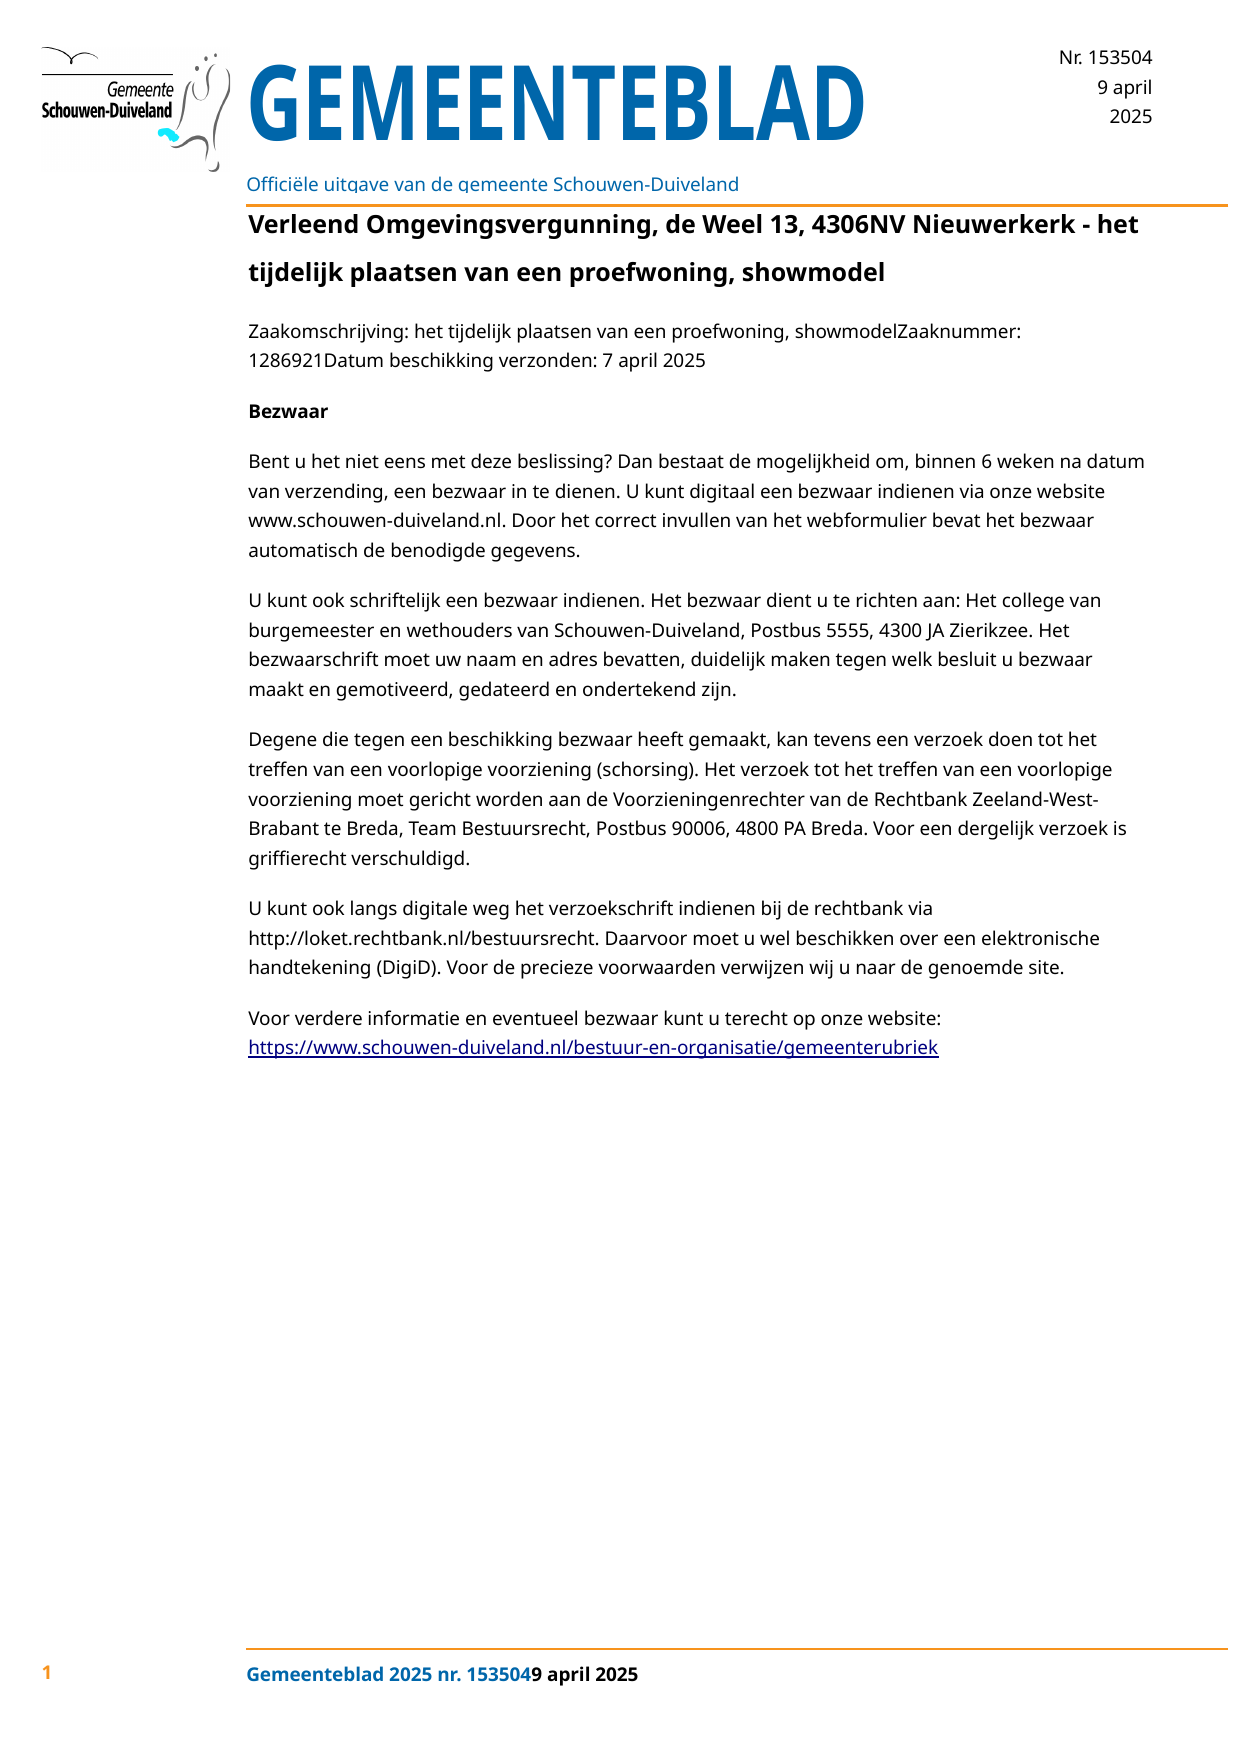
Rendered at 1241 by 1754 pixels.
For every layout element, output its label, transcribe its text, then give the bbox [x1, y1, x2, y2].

text U kunt ook schriftelijk een bezwaar indienen. Het bezwaar dient u te richten aan: Het college van burgemeester en wethouders van Schouwen-Duiveland, Postbus 5555, 4300 JA Zierikzee. Het bezwaarschrift moet uw naam en adres bevatten, duidelijk maken tegen welk besluit u bezwaar maakt en gemotiveerd, gedateerd en ondertekend zijn. [248, 587, 1152, 702]
picture [41, 47, 231, 172]
text Bezwaar [248, 398, 1152, 424]
text Verleend Omgevingsvergunning, de Weel 13, 4306NV Nieuwerkerk - het tijdelijk plaatsen van een proefwoning, showmodel [248, 207, 1152, 288]
text Bent u het niet eens met deze beslissing? Dan bestaat de mogelijkheid om, binnen 6 weken na datum van verzending, een bezwaar in te dienen. U kunt digitaal een bezwaar indienen via onze website www.schouwen-duiveland.nl. Door het correct invullen van het webformulier bevat het bezwaar automatisch de benodigde gegevens. [248, 448, 1152, 563]
text Zaakomschrijving: het tijdelijk plaatsen van een proefwoning, showmodelZaaknummer: 1286921Datum beschikking verzonden: 7 april 2025 [248, 318, 1152, 373]
text Voor verdere informatie en eventueel bezwaar kunt u terecht op onze website: https://www.schouwen-duiveland.nl/bestuur-en-organisatie/gemeenterubriek [248, 1005, 1152, 1060]
text Degene die tegen een beschikking bezwaar heeft gemaakt, kan tevens een verzoek doen tot het treffen van een voorlopige voorziening (schorsing). Het verzoek tot het treffen van een voorlopige voorziening moet gericht worden aan de Voorzieningenrechter van de Rechtbank Zeeland-West-Brabant te Breda, Team Bestuursrecht, Postbus 90006, 4800 PA Breda. Voor een dergelijk verzoek is griffierecht verschuldigd. [248, 727, 1152, 871]
text U kunt ook langs digitale weg het verzoekschrift indienen bij de rechtbank via http://loket.rechtbank.nl/bestuursrecht. Daarvoor moet u wel beschikken over een elektronische handtekening (DigiD). Voor de precieze voorwaarden verwijzen wij u naar de genoemde site. [248, 895, 1152, 980]
